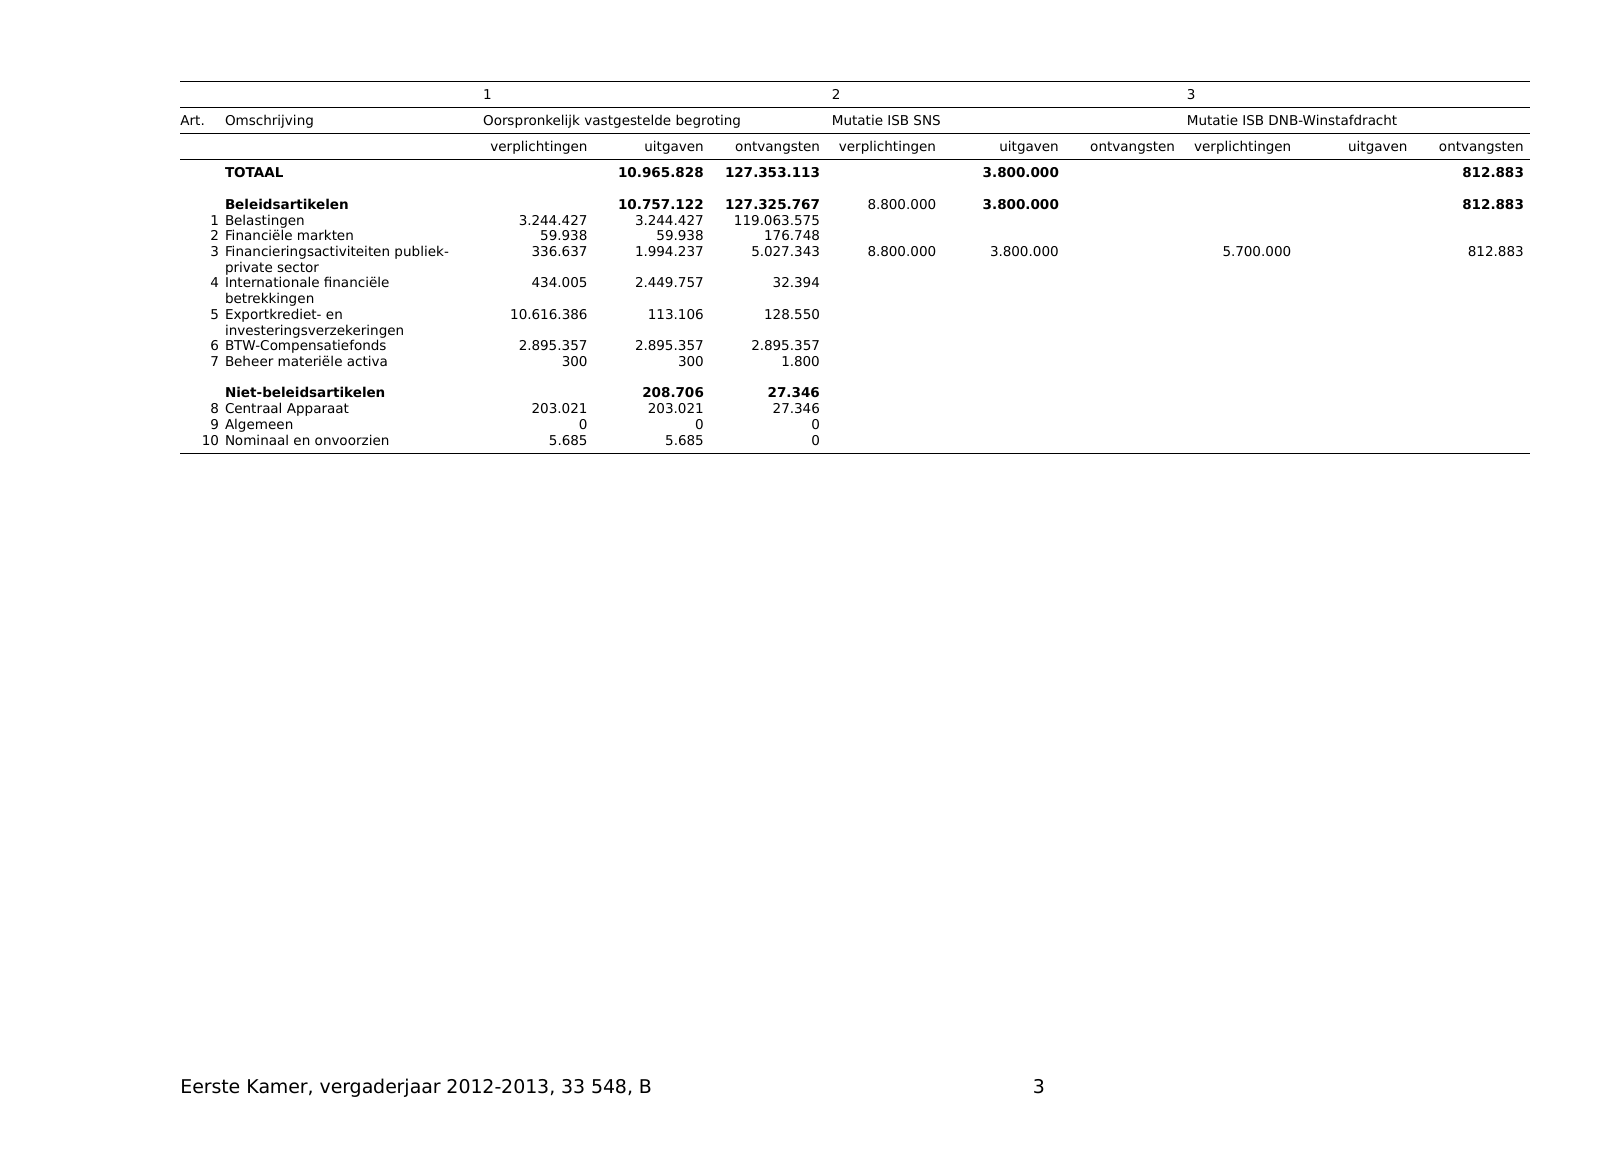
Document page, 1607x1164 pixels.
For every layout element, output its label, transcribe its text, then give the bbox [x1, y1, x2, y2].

table_cell [1413, 401, 1529, 417]
table_cell [942, 228, 1064, 244]
table_cell 127.325.767 [710, 197, 826, 212]
table_cell verplichtingen [477, 134, 593, 159]
table_cell 812.883 [1413, 160, 1529, 181]
table_cell [1297, 228, 1413, 244]
table_cell [942, 212, 1064, 228]
table_cell 8 [180, 401, 219, 417]
table_cell 113.106 [593, 307, 709, 338]
table_cell 119.063.575 [710, 212, 826, 228]
table_cell 2.895.357 [593, 338, 709, 354]
table_cell [1297, 385, 1413, 401]
table_cell 128.550 [710, 307, 826, 338]
table_cell [1181, 354, 1297, 369]
table_cell 5.685 [593, 433, 709, 453]
table_cell [219, 370, 477, 385]
table_cell [1181, 160, 1297, 181]
table_cell [477, 385, 593, 401]
table_cell 3.244.427 [593, 212, 709, 228]
table_cell [942, 307, 1064, 338]
table_cell [1181, 433, 1297, 453]
table_cell 10 [180, 433, 219, 453]
table_cell 0 [710, 433, 826, 453]
table_cell Algemeen [219, 417, 477, 432]
table_cell 8.800.000 [826, 197, 942, 212]
table_cell 3.800.000 [942, 197, 1064, 212]
table_cell 300 [593, 354, 709, 369]
table_cell [826, 275, 942, 307]
table_cell [1065, 160, 1181, 181]
table_cell 2.449.757 [593, 275, 709, 307]
table_cell 8.800.000 [826, 244, 942, 275]
table_cell [826, 160, 942, 181]
table_cell Nominaal en onvoorzien [219, 433, 477, 453]
table_cell [826, 307, 942, 338]
table_cell [180, 160, 219, 181]
table_cell 2.895.357 [710, 338, 826, 354]
table_cell 5.685 [477, 433, 593, 453]
table_cell [942, 370, 1064, 385]
table_cell [826, 417, 942, 432]
table_cell [942, 385, 1064, 401]
table_cell [1181, 338, 1297, 354]
table_cell 27.346 [710, 401, 826, 417]
table_cell 10.757.122 [593, 197, 709, 212]
table_cell Omschrijving [219, 108, 477, 133]
table_cell 300 [477, 354, 593, 369]
table_cell [1297, 307, 1413, 338]
table_cell [942, 401, 1064, 417]
table_cell Mutatie ISB DNB-Winstafdracht [1181, 108, 1529, 133]
table_cell [942, 338, 1064, 354]
table_cell [1413, 433, 1529, 453]
table_cell ontvangsten [710, 134, 826, 159]
table_cell 0 [477, 417, 593, 432]
table_cell [1297, 417, 1413, 432]
table_cell [477, 181, 593, 197]
table_cell [1297, 338, 1413, 354]
table_cell 59.938 [477, 228, 593, 244]
table_header [219, 82, 477, 107]
table_cell [1065, 433, 1181, 453]
table_cell [1413, 307, 1529, 338]
table_cell [826, 401, 942, 417]
table_cell Mutatie ISB SNS [826, 108, 1181, 133]
table_cell 9 [180, 417, 219, 432]
table_cell [180, 197, 219, 212]
table_cell Financieringsactiviteiten publiek-private sector [219, 244, 477, 275]
table_cell [942, 433, 1064, 453]
table_cell [219, 181, 477, 197]
table_cell 1 [180, 212, 219, 228]
table_cell [1413, 275, 1529, 307]
table_cell [826, 370, 942, 385]
table_cell [1413, 370, 1529, 385]
table_cell [942, 354, 1064, 369]
table_cell [1065, 417, 1181, 432]
table_cell 0 [593, 417, 709, 432]
table_cell [1065, 212, 1181, 228]
table_cell 208.706 [593, 385, 709, 401]
table_cell [1413, 212, 1529, 228]
table_cell uitgaven [593, 134, 709, 159]
table_cell [826, 212, 942, 228]
table_cell [593, 181, 709, 197]
table_cell BTW-Compensatiefonds [219, 338, 477, 354]
table_cell [942, 417, 1064, 432]
table_cell 812.883 [1413, 244, 1529, 275]
table_cell 0 [710, 417, 826, 432]
table_cell [826, 228, 942, 244]
table_cell [180, 385, 219, 401]
table_cell 5 [180, 307, 219, 338]
table_cell 7 [180, 354, 219, 369]
table_cell uitgaven [1297, 134, 1413, 159]
table_cell [1413, 338, 1529, 354]
table_cell [1297, 197, 1413, 212]
table_header [180, 82, 219, 107]
table_cell Art. [180, 108, 219, 133]
table_cell [1065, 338, 1181, 354]
table_cell [219, 134, 477, 159]
table_cell [180, 181, 219, 197]
table_cell [1413, 417, 1529, 432]
table_cell 3.800.000 [942, 160, 1064, 181]
table_cell [477, 160, 593, 181]
table_cell [710, 370, 826, 385]
table_cell 812.883 [1413, 197, 1529, 212]
table_cell [710, 181, 826, 197]
table_cell 203.021 [593, 401, 709, 417]
table_cell [826, 385, 942, 401]
table_cell [826, 338, 942, 354]
table_cell [593, 370, 709, 385]
table_cell 1.994.237 [593, 244, 709, 275]
table_cell 10.965.828 [593, 160, 709, 181]
table_cell [1065, 181, 1181, 197]
table_cell [826, 354, 942, 369]
table_cell 434.005 [477, 275, 593, 307]
table_cell 3.244.427 [477, 212, 593, 228]
table_cell Niet-beleidsartikelen [219, 385, 477, 401]
table_cell uitgaven [942, 134, 1064, 159]
table_cell 2 [180, 228, 219, 244]
table_cell [180, 134, 219, 159]
table_cell [1413, 354, 1529, 369]
table_cell [942, 181, 1064, 197]
table_cell Exportkrediet- en investeringsverzekeringen [219, 307, 477, 338]
table_cell [1181, 228, 1297, 244]
table_cell [1297, 181, 1413, 197]
table_cell [1181, 307, 1297, 338]
table_cell [1065, 354, 1181, 369]
table_cell Financiële markten [219, 228, 477, 244]
table_cell 6 [180, 338, 219, 354]
table_header 1 [477, 82, 826, 107]
table_cell Belastingen [219, 212, 477, 228]
table_cell 5.027.343 [710, 244, 826, 275]
table_cell [826, 433, 942, 453]
table_cell [1065, 370, 1181, 385]
table_cell [1065, 275, 1181, 307]
table_cell 127.353.113 [710, 160, 826, 181]
table_cell [1181, 197, 1297, 212]
table_cell [1297, 212, 1413, 228]
table_cell [1181, 212, 1297, 228]
table_cell [1297, 354, 1413, 369]
table_cell [1413, 385, 1529, 401]
table_cell [1297, 244, 1413, 275]
table_cell 10.616.386 [477, 307, 593, 338]
table_cell Beleidsartikelen [219, 197, 477, 212]
table_cell 176.748 [710, 228, 826, 244]
table_cell [1065, 228, 1181, 244]
table_cell [1181, 401, 1297, 417]
table_cell Oorspronkelijk vastgestelde begroting [477, 108, 826, 133]
table_cell [1065, 244, 1181, 275]
table_cell [1065, 385, 1181, 401]
table_cell ontvangsten [1413, 134, 1529, 159]
table_cell verplichtingen [826, 134, 942, 159]
table_cell [1297, 370, 1413, 385]
table_cell 1.800 [710, 354, 826, 369]
table_cell [1065, 307, 1181, 338]
table_cell 336.637 [477, 244, 593, 275]
table_cell Centraal Apparaat [219, 401, 477, 417]
table_cell TOTAAL [219, 160, 477, 181]
table_cell [1297, 433, 1413, 453]
table_cell 3.800.000 [942, 244, 1064, 275]
table_cell [1413, 181, 1529, 197]
table_cell [942, 275, 1064, 307]
table_cell 32.394 [710, 275, 826, 307]
table_cell Internationale financiële betrekkingen [219, 275, 477, 307]
table_cell 5.700.000 [1181, 244, 1297, 275]
table_cell [1065, 197, 1181, 212]
table_cell verplichtingen [1181, 134, 1297, 159]
table_cell 203.021 [477, 401, 593, 417]
table_cell ontvangsten [1065, 134, 1181, 159]
table_cell [1181, 417, 1297, 432]
table_cell [477, 370, 593, 385]
table_cell [477, 197, 593, 212]
table_cell 59.938 [593, 228, 709, 244]
table_cell 2.895.357 [477, 338, 593, 354]
table_cell Beheer materiële activa [219, 354, 477, 369]
table_cell [1181, 275, 1297, 307]
table_cell [826, 181, 942, 197]
table_cell 4 [180, 275, 219, 307]
table_cell [1181, 370, 1297, 385]
table_cell [180, 370, 219, 385]
table_cell [1297, 160, 1413, 181]
table_header 2 [826, 82, 1181, 107]
table_cell [1181, 181, 1297, 197]
table_header 3 [1181, 82, 1529, 107]
table_cell 27.346 [710, 385, 826, 401]
table_cell [1297, 401, 1413, 417]
table_cell [1413, 228, 1529, 244]
table_cell [1065, 401, 1181, 417]
table_cell 3 [180, 244, 219, 275]
table_cell [1297, 275, 1413, 307]
table_cell [1181, 385, 1297, 401]
